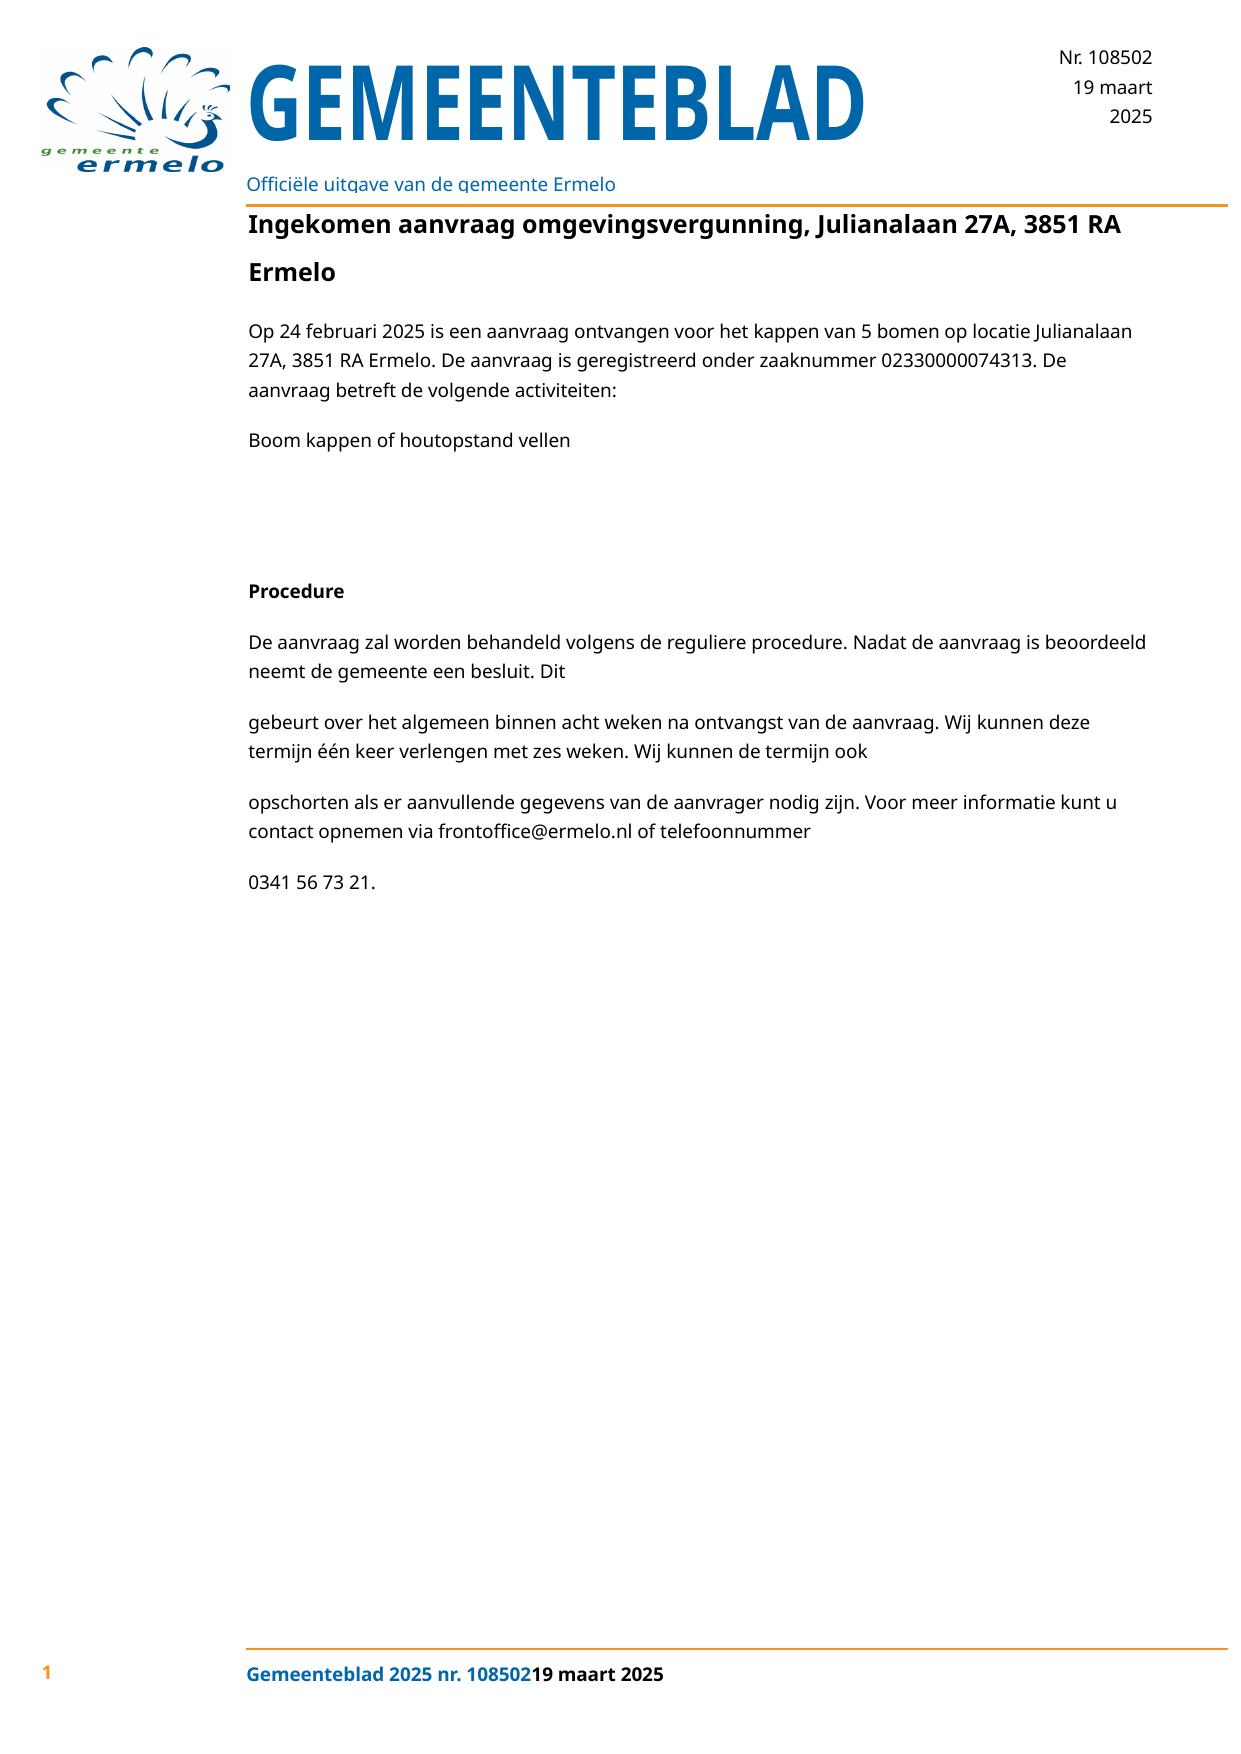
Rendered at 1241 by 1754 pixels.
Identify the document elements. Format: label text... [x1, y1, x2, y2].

text 0341 56 73 21. [248, 869, 1152, 895]
text Procedure [248, 579, 1152, 604]
text De aanvraag zal worden behandeld volgens de reguliere procedure. Nadat de aanvraag is beoordeeld neemt de gemeente een besluit. Dit [248, 629, 1152, 684]
text gebeurt over het algemeen binnen acht weken na ontvangst van de aanvraag. Wij kunnen deze termijn één keer verlengen met zes weken. Wij kunnen de termijn ook [248, 709, 1152, 764]
text Op 24 februari 2025 is een aanvraag ontvangen voor het kappen van 5 bomen op locatie Julianalaan 27A, 3851 RA Ermelo. De aanvraag is geregistreerd onder zaaknummer 02330000074313. De aanvraag betreft de volgende activiteiten: [248, 318, 1152, 403]
text Ingekomen aanvraag omgevingsvergunning, Julianalaan 27A, 3851 RA Ermelo [248, 207, 1152, 288]
text Boom kappen of houtopstand vellen [248, 427, 1152, 453]
picture [41, 47, 231, 172]
text opschorten als er aanvullende gegevens van de aanvrager nodig zijn. Voor meer informatie kunt u contact opnemen via frontoffice@ermelo.nl of telefoonnummer [248, 789, 1152, 844]
